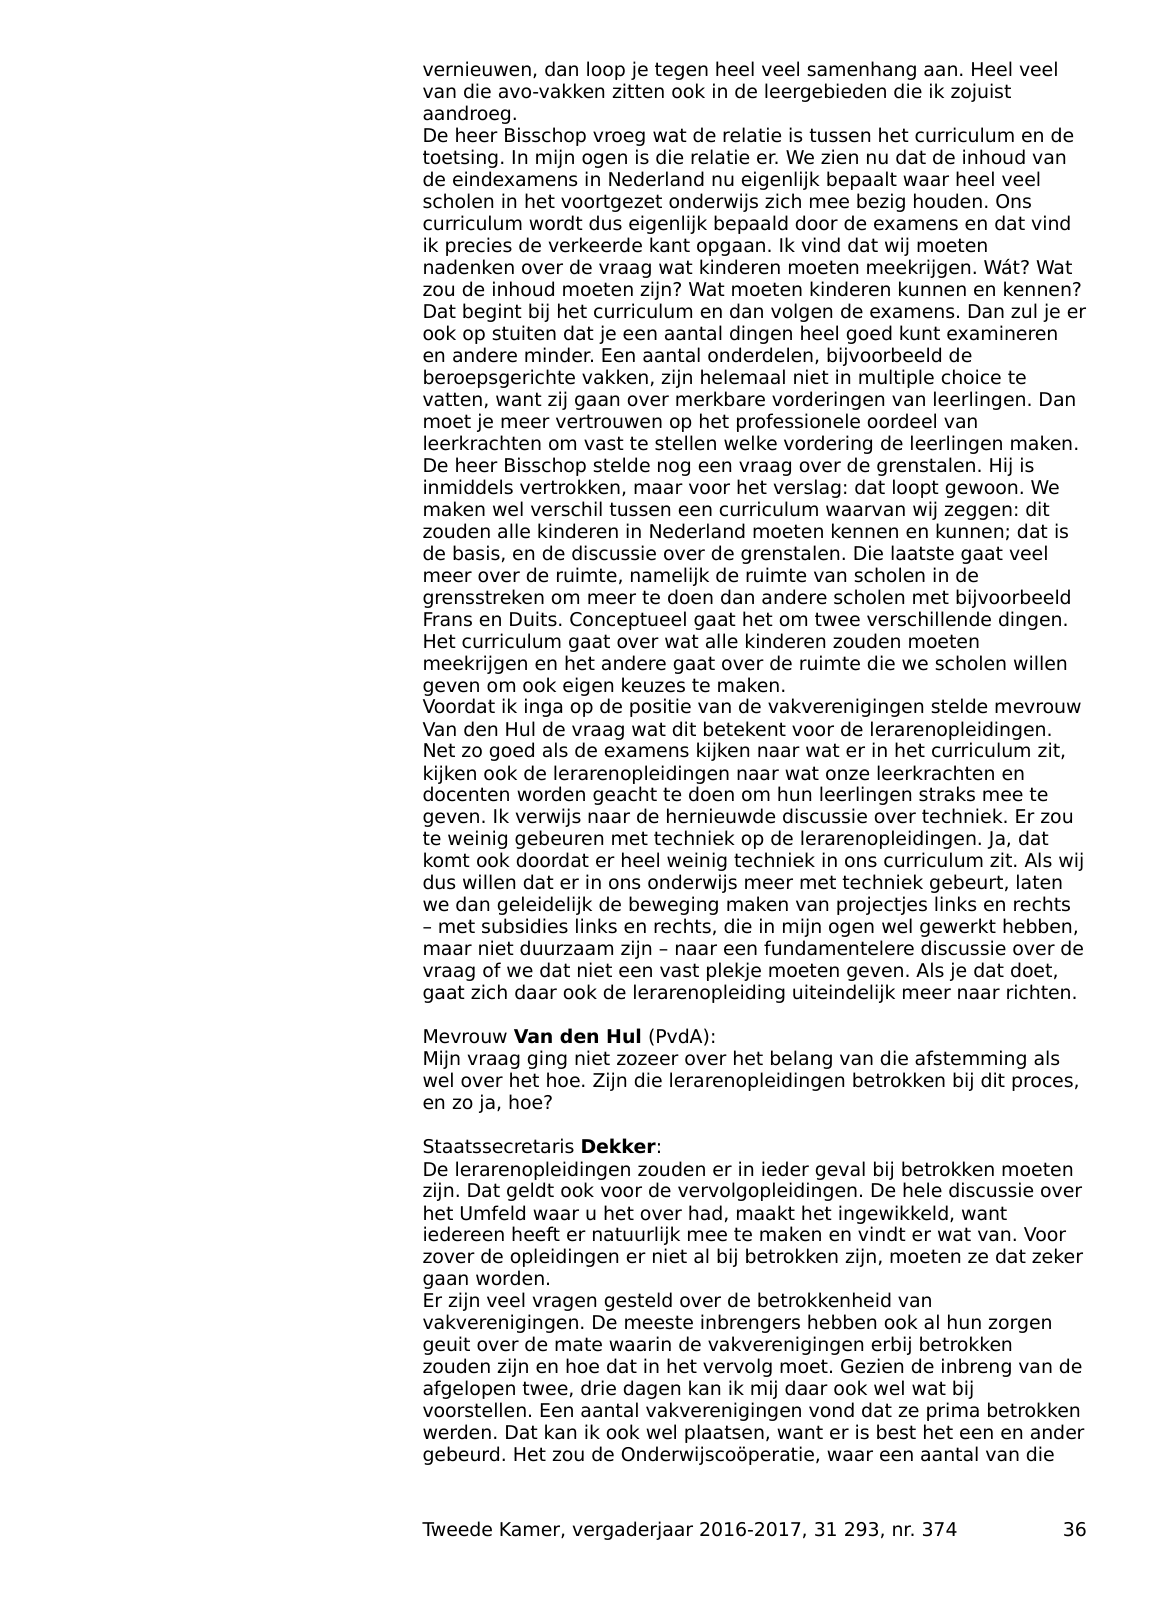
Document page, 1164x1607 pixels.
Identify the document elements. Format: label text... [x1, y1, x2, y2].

text Voordat ik inga op de positie van de vakverenigingen stelde mevrouw Van den Hul de vraag wat dit betekent voor de lerarenopleidingen. Net zo goed als de examens kijken naar wat er in het curriculum zit, kijken ook de lerarenopleidingen naar wat onze leerkrachten en docenten worden geacht te doen om hun leerlingen straks mee te geven. Ik verwijs naar de hernieuwde discussie over techniek. Er zou te weinig gebeuren met techniek op de lerarenopleidingen. Ja, dat komt ook doordat er heel weinig techniek in ons curriculum zit. Als wij dus willen dat er in ons onderwijs meer met techniek gebeurt, laten we dan geleidelijk de beweging maken van projectjes links en rechts – met subsidies links en rechts, die in mijn ogen wel gewerkt hebben, maar niet duurzaam zijn – naar een fundamentelere discussie over de vraag of we dat niet een vast plekje moeten geven. Als je dat doet, gaat zich daar ook de lerarenopleiding uiteindelijk meer naar richten. [422, 696, 1087, 1004]
text Mijn vraag ging niet zozeer over het belang van die afstemming als wel over het hoe. Zijn die lerarenopleidingen betrokken bij dit proces, en zo ja, hoe? [422, 1048, 1087, 1114]
text vernieuwen, dan loop je tegen heel veel samenhang aan. Heel veel van die avo-vakken zitten ook in de leergebieden die ik zojuist aandroeg. [422, 59, 1087, 125]
text Er zijn veel vragen gesteld over de betrokkenheid van vakverenigingen. De meeste inbrengers hebben ook al hun zorgen geuit over de mate waarin de vakverenigingen erbij betrokken zouden zijn en hoe dat in het vervolg moet. Gezien de inbreng van de afgelopen twee, drie dagen kan ik mij daar ook wel wat bij voorstellen. Een aantal vakverenigingen vond dat ze prima betrokken werden. Dat kan ik ook wel plaatsen, want er is best het een en ander gebeurd. Het zou de Onderwijscoöperatie, waar een aantal van die [422, 1290, 1087, 1466]
text Mevrouw Van den Hul (PvdA): [422, 1026, 1087, 1048]
text De heer Bisschop stelde nog een vraag over de grenstalen. Hij is inmiddels vertrokken, maar voor het verslag: dat loopt gewoon. We maken wel verschil tussen een curriculum waarvan wij zeggen: dit zouden alle kinderen in Nederland moeten kennen en kunnen; dat is de basis, en de discussie over de grenstalen. Die laatste gaat veel meer over de ruimte, namelijk de ruimte van scholen in de grensstreken om meer te doen dan andere scholen met bijvoorbeeld Frans en Duits. Conceptueel gaat het om twee verschillende dingen. Het curriculum gaat over wat alle kinderen zouden moeten meekrijgen en het andere gaat over de ruimte die we scholen willen geven om ook eigen keuzes te maken. [422, 455, 1087, 696]
text Staatssecretaris Dekker: [422, 1136, 1087, 1158]
text De lerarenopleidingen zouden er in ieder geval bij betrokken moeten zijn. Dat geldt ook voor de vervolgopleidingen. De hele discussie over het Umfeld waar u het over had, maakt het ingewikkeld, want iedereen heeft er natuurlijk mee te maken en vindt er wat van. Voor zover de opleidingen er niet al bij betrokken zijn, moeten ze dat zeker gaan worden. [422, 1158, 1087, 1290]
text De heer Bisschop vroeg wat de relatie is tussen het curriculum en de toetsing. In mijn ogen is die relatie er. We zien nu dat de inhoud van de eindexamens in Nederland nu eigenlijk bepaalt waar heel veel scholen in het voortgezet onderwijs zich mee bezig houden. Ons curriculum wordt dus eigenlijk bepaald door de examens en dat vind ik precies de verkeerde kant opgaan. Ik vind dat wij moeten nadenken over de vraag wat kinderen moeten meekrijgen. Wát? Wat zou de inhoud moeten zijn? Wat moeten kinderen kunnen en kennen? Dat begint bij het curriculum en dan volgen de examens. Dan zul je er ook op stuiten dat je een aantal dingen heel goed kunt examineren en andere minder. Een aantal onderdelen, bijvoorbeeld de beroepsgerichte vakken, zijn helemaal niet in multiple choice te vatten, want zij gaan over merkbare vorderingen van leerlingen. Dan moet je meer vertrouwen op het professionele oordeel van leerkrachten om vast te stellen welke vordering de leerlingen maken. [422, 125, 1087, 455]
